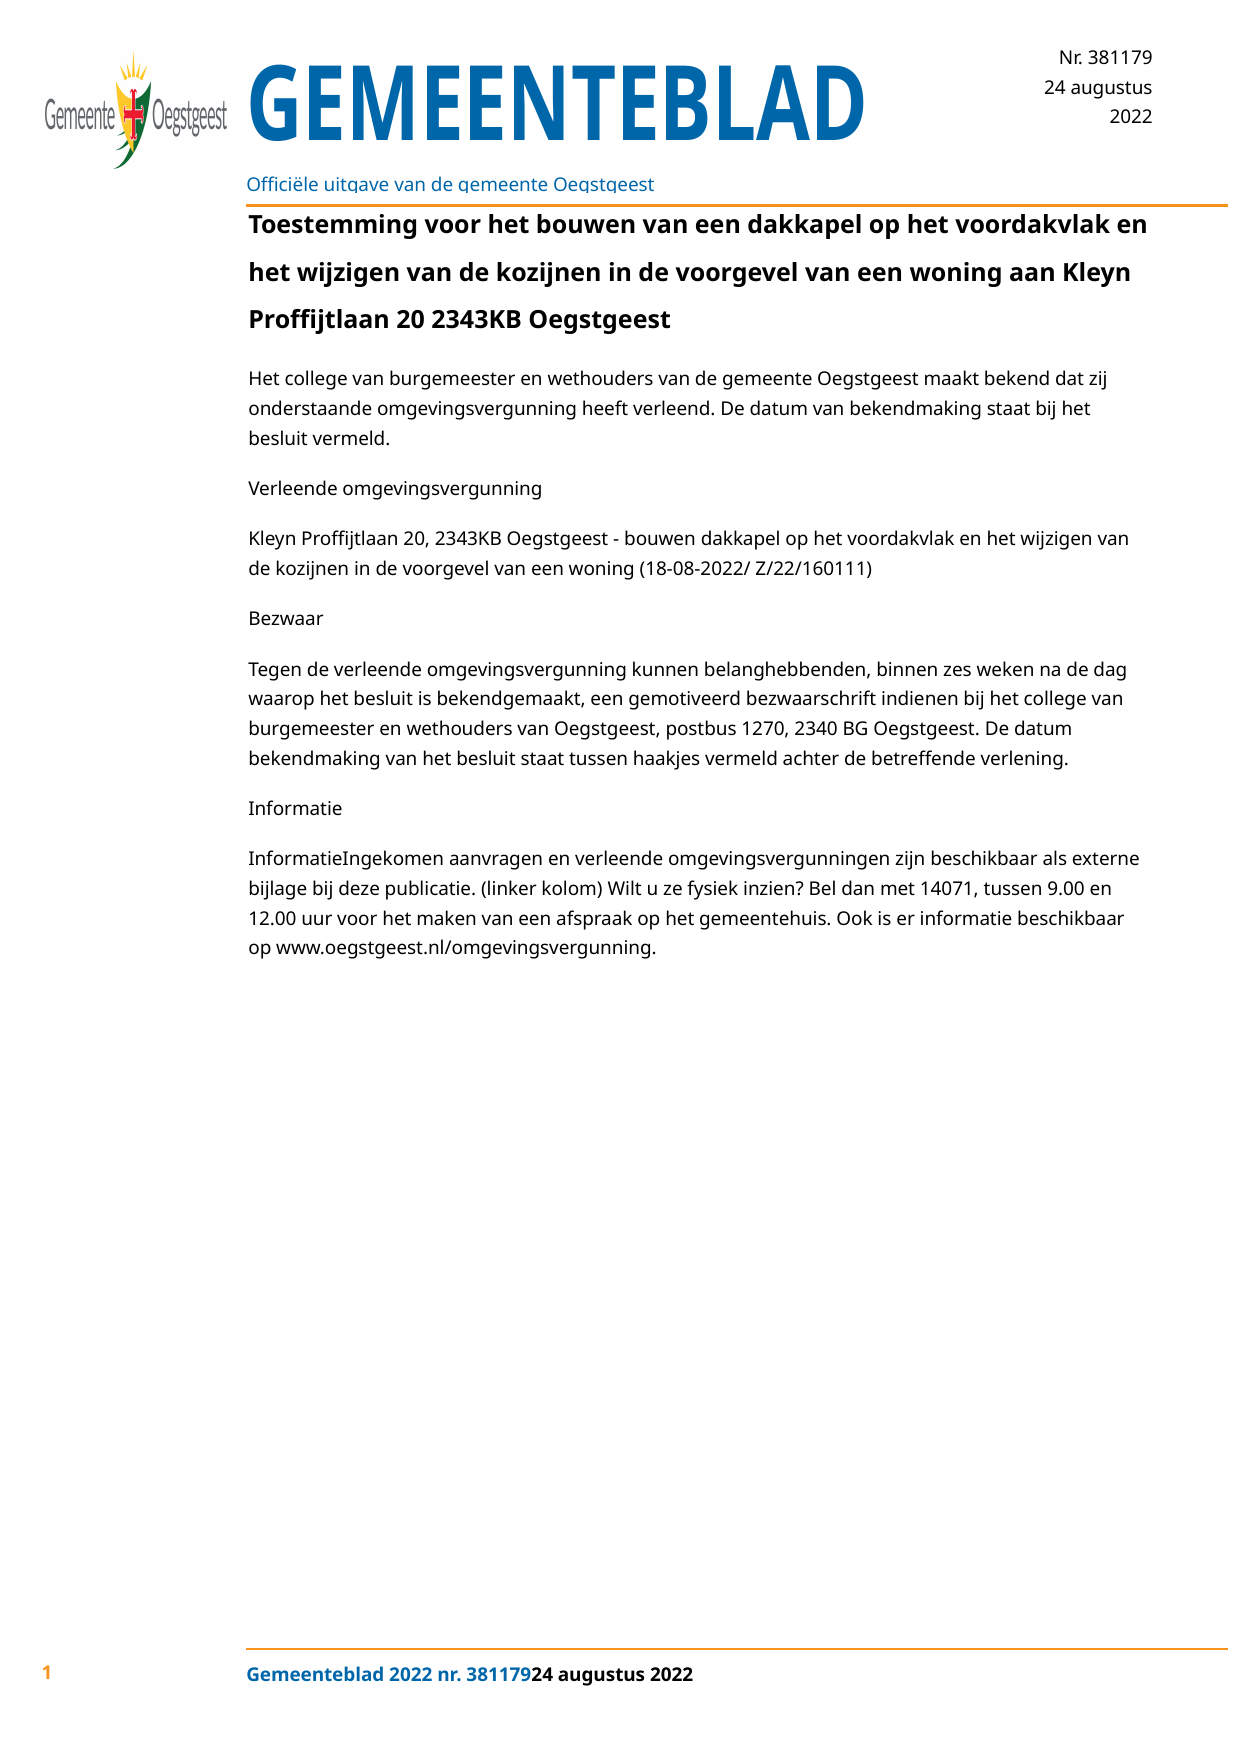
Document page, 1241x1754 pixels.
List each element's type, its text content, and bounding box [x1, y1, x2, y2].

text Informatie [248, 795, 1152, 821]
picture [41, 47, 231, 172]
text Verleende omgevingsvergunning [248, 475, 1152, 501]
text Bezwaar [248, 606, 1152, 631]
text Toestemming voor het bouwen van een dakkapel op het voordakvlak en het wijzigen van de kozijnen in de voorgevel van een woning aan Kleyn Proffijtlaan 20 2343KB Oegstgeest [248, 207, 1152, 336]
text InformatieIngekomen aanvragen en verleende omgevingsvergunningen zijn beschikbaar als externe bijlage bij deze publicatie. (linker kolom) Wilt u ze fysiek inzien? Bel dan met 14071, tussen 9.00 en 12.00 uur voor het maken van een afspraak op het gemeentehuis. Ook is er informatie beschikbaar op www.oegstgeest.nl/omgevingsvergunning. [248, 846, 1152, 960]
text Kleyn Proffijtlaan 20, 2343KB Oegstgeest - bouwen dakkapel op het voordakvlak en het wijzigen van de kozijnen in de voorgevel van een woning (18-08-2022/ Z/22/160111) [248, 526, 1152, 581]
text Tegen de verleende omgevingsvergunning kunnen belanghebbenden, binnen zes weken na de dag waarop het besluit is bekendgemaakt, een gemotiveerd bezwaarschrift indienen bij het college van burgemeester en wethouders van Oegstgeest, postbus 1270, 2340 BG Oegstgeest. De datum bekendmaking van het besluit staat tussen haakjes vermeld achter de betreffende verlening. [248, 656, 1152, 770]
text Het college van burgemeester en wethouders van de gemeente Oegstgeest maakt bekend dat zij onderstaande omgevingsvergunning heeft verleend. De datum van bekendmaking staat bij het besluit vermeld. [248, 366, 1152, 450]
